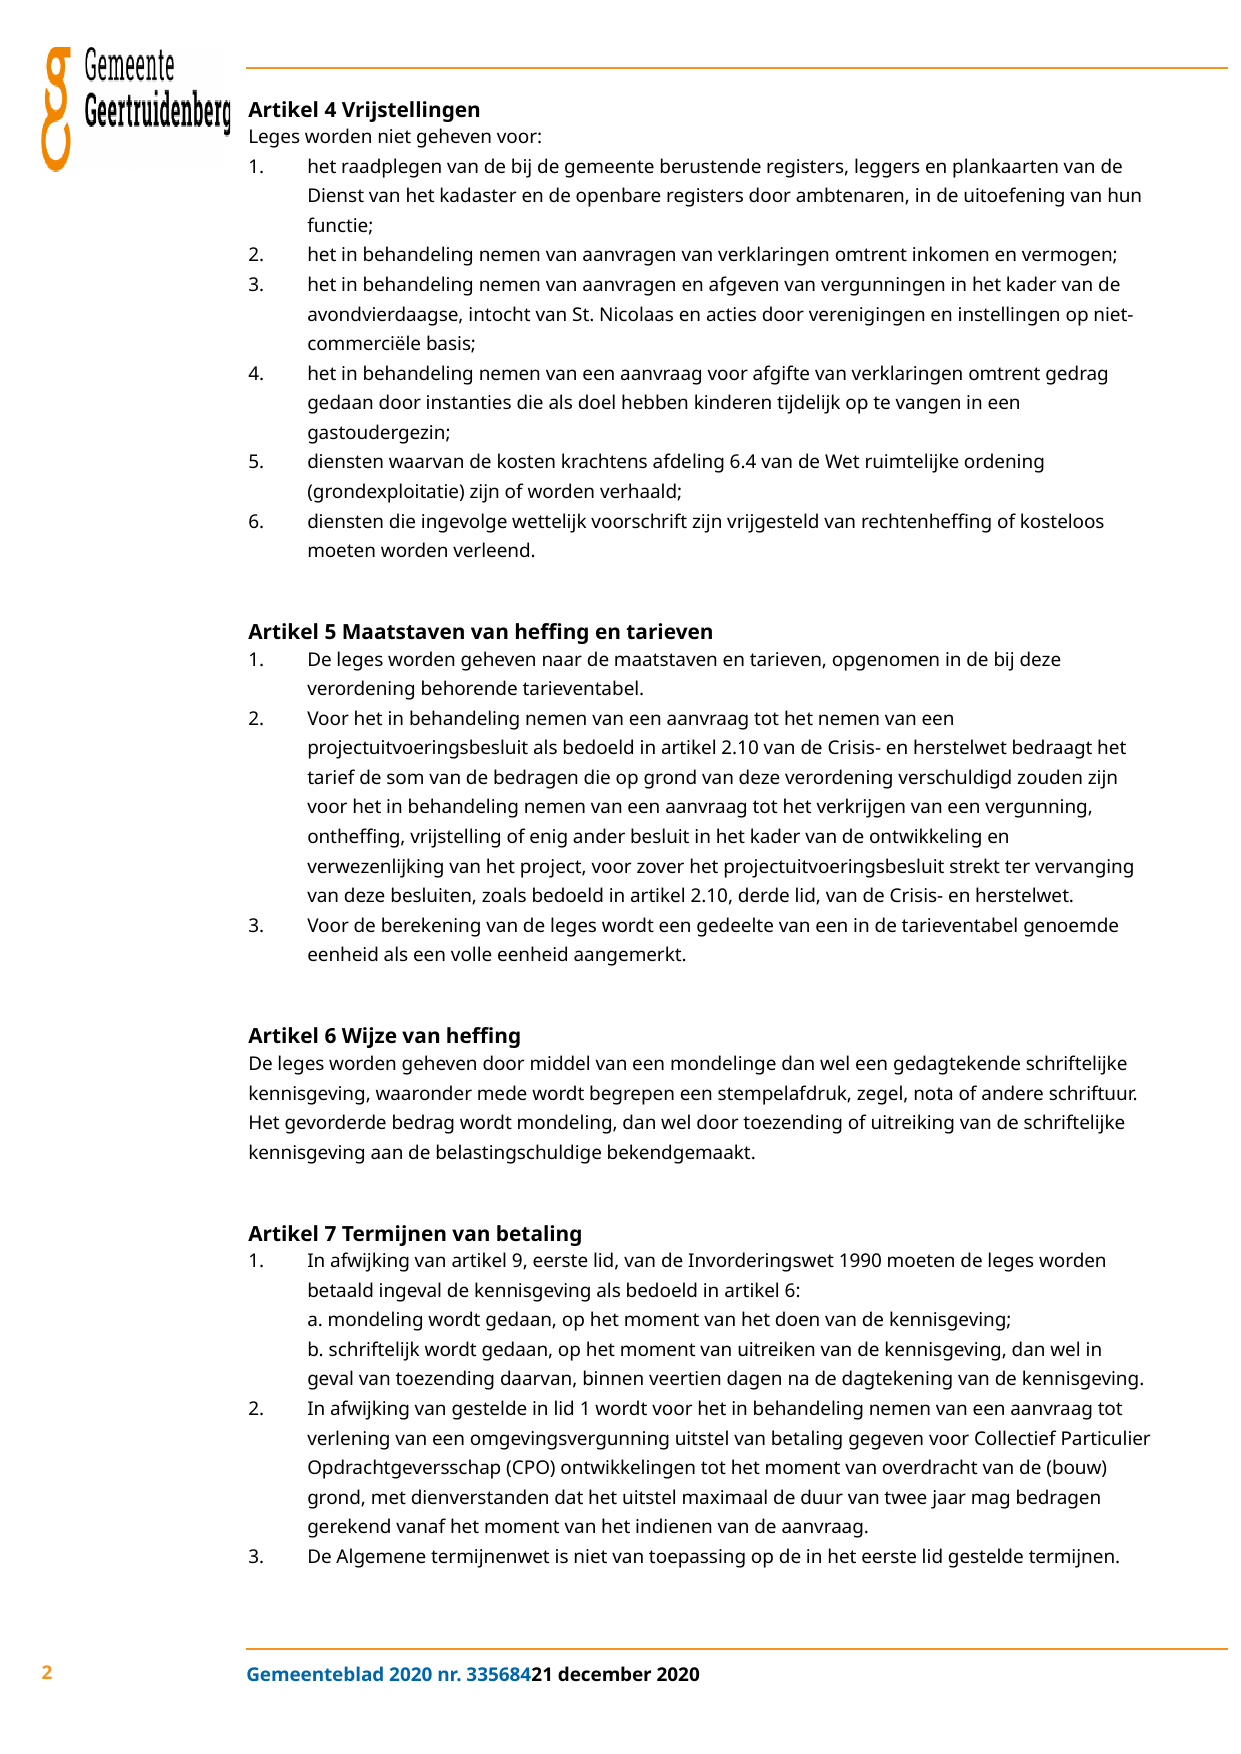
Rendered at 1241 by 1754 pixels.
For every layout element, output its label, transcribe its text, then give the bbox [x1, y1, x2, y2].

list De leges worden geheven naar de maatstaven en tarieven, opgenomen in de bij deze verordening behorende tarieventabel. [248, 646, 1152, 701]
text Artikel 7 Termijnen van betaling [248, 1219, 1152, 1247]
list diensten die ingevolge wettelijk voorschrift zijn vrijgesteld van rechtenheffing of kosteloos moeten worden verleend. [248, 508, 1152, 563]
list het in behandeling nemen van aanvragen van verklaringen omtrent inkomen en vermogen; [248, 242, 1152, 267]
list diensten waarvan de kosten krachtens afdeling 6.4 van de Wet ruimtelijke ordening (grondexploitatie) zijn of worden verhaald; [248, 449, 1152, 504]
list het in behandeling nemen van een aanvraag voor afgifte van verklaringen omtrent gedrag gedaan door instanties die als doel hebben kinderen tijdelijk op te vangen in een gastoudergezin; [248, 360, 1152, 445]
list a. mondeling wordt gedaan, op het moment van het doen van de kennisgeving; [248, 1306, 1152, 1332]
list Voor het in behandeling nemen van een aanvraag tot het nemen van een projectuitvoeringsbesluit als bedoeld in artikel 2.10 van de Crisis- en herstelwet bedraagt het tarief de som van de bedragen die op grond van deze verordening verschuldigd zouden zijn voor het in behandeling nemen van een aanvraag tot het verkrijgen van een vergunning, ontheffing, vrijstelling of enig ander besluit in het kader van de ontwikkeling en verwezenlijking van het project, voor zover het projectuitvoeringsbesluit strekt ter vervanging van deze besluiten, zoals bedoeld in artikel 2.10, derde lid, van de Crisis- en herstelwet. [248, 705, 1152, 908]
list De Algemene termijnenwet is niet van toepassing op de in het eerste lid gestelde termijnen. [248, 1543, 1152, 1569]
picture [41, 47, 231, 172]
text Artikel 4 Vrijstellingen [248, 95, 1152, 123]
text Artikel 5 Maatstaven van heffing en tarieven [248, 617, 1152, 646]
list In afwijking van artikel 9, eerste lid, van de Invorderingswet 1990 moeten de leges worden betaald ingeval de kennisgeving als bedoeld in artikel 6: [248, 1247, 1152, 1303]
list b. schriftelijk wordt gedaan, op het moment van uitreiken van de kennisgeving, dan wel in geval van toezending daarvan, binnen veertien dagen na de dagtekening van de kennisgeving. [248, 1336, 1152, 1391]
text De leges worden geheven door middel van een mondelinge dan wel een gedagtekende schriftelijke kennisgeving, waaronder mede wordt begrepen een stempelafdruk, zegel, nota of andere schriftuur. Het gevorderde bedrag wordt mondeling, dan wel door toezending of uitreiking van de schriftelijke kennisgeving aan de belastingschuldige bekendgemaakt. [248, 1050, 1152, 1164]
list Voor de berekening van de leges wordt een gedeelte van een in de tarieventabel genoemde eenheid als een volle eenheid aangemerkt. [248, 912, 1152, 967]
text Artikel 6 Wijze van heffing [248, 1022, 1152, 1050]
list het raadplegen van de bij de gemeente berustende registers, leggers en plankaarten van de Dienst van het kadaster en de openbare registers door ambtenaren, in de uitoefening van hun functie; [248, 153, 1152, 238]
text Leges worden niet geheven voor: [248, 123, 1152, 149]
list In afwijking van gestelde in lid 1 wordt voor het in behandeling nemen van een aanvraag tot verlening van een omgevingsvergunning uitstel van betaling gegeven voor Collectief Particulier Opdrachtgeversschap (CPO) ontwikkelingen tot het moment van overdracht van de (bouw) grond, met dienverstanden dat het uitstel maximaal de duur van twee jaar mag bedragen gerekend vanaf het moment van het indienen van de aanvraag. [248, 1395, 1152, 1539]
list het in behandeling nemen van aanvragen en afgeven van vergunningen in het kader van de avondvierdaagse, intocht van St. Nicolaas en acties door verenigingen en instellingen op niet-commerciële basis; [248, 271, 1152, 356]
